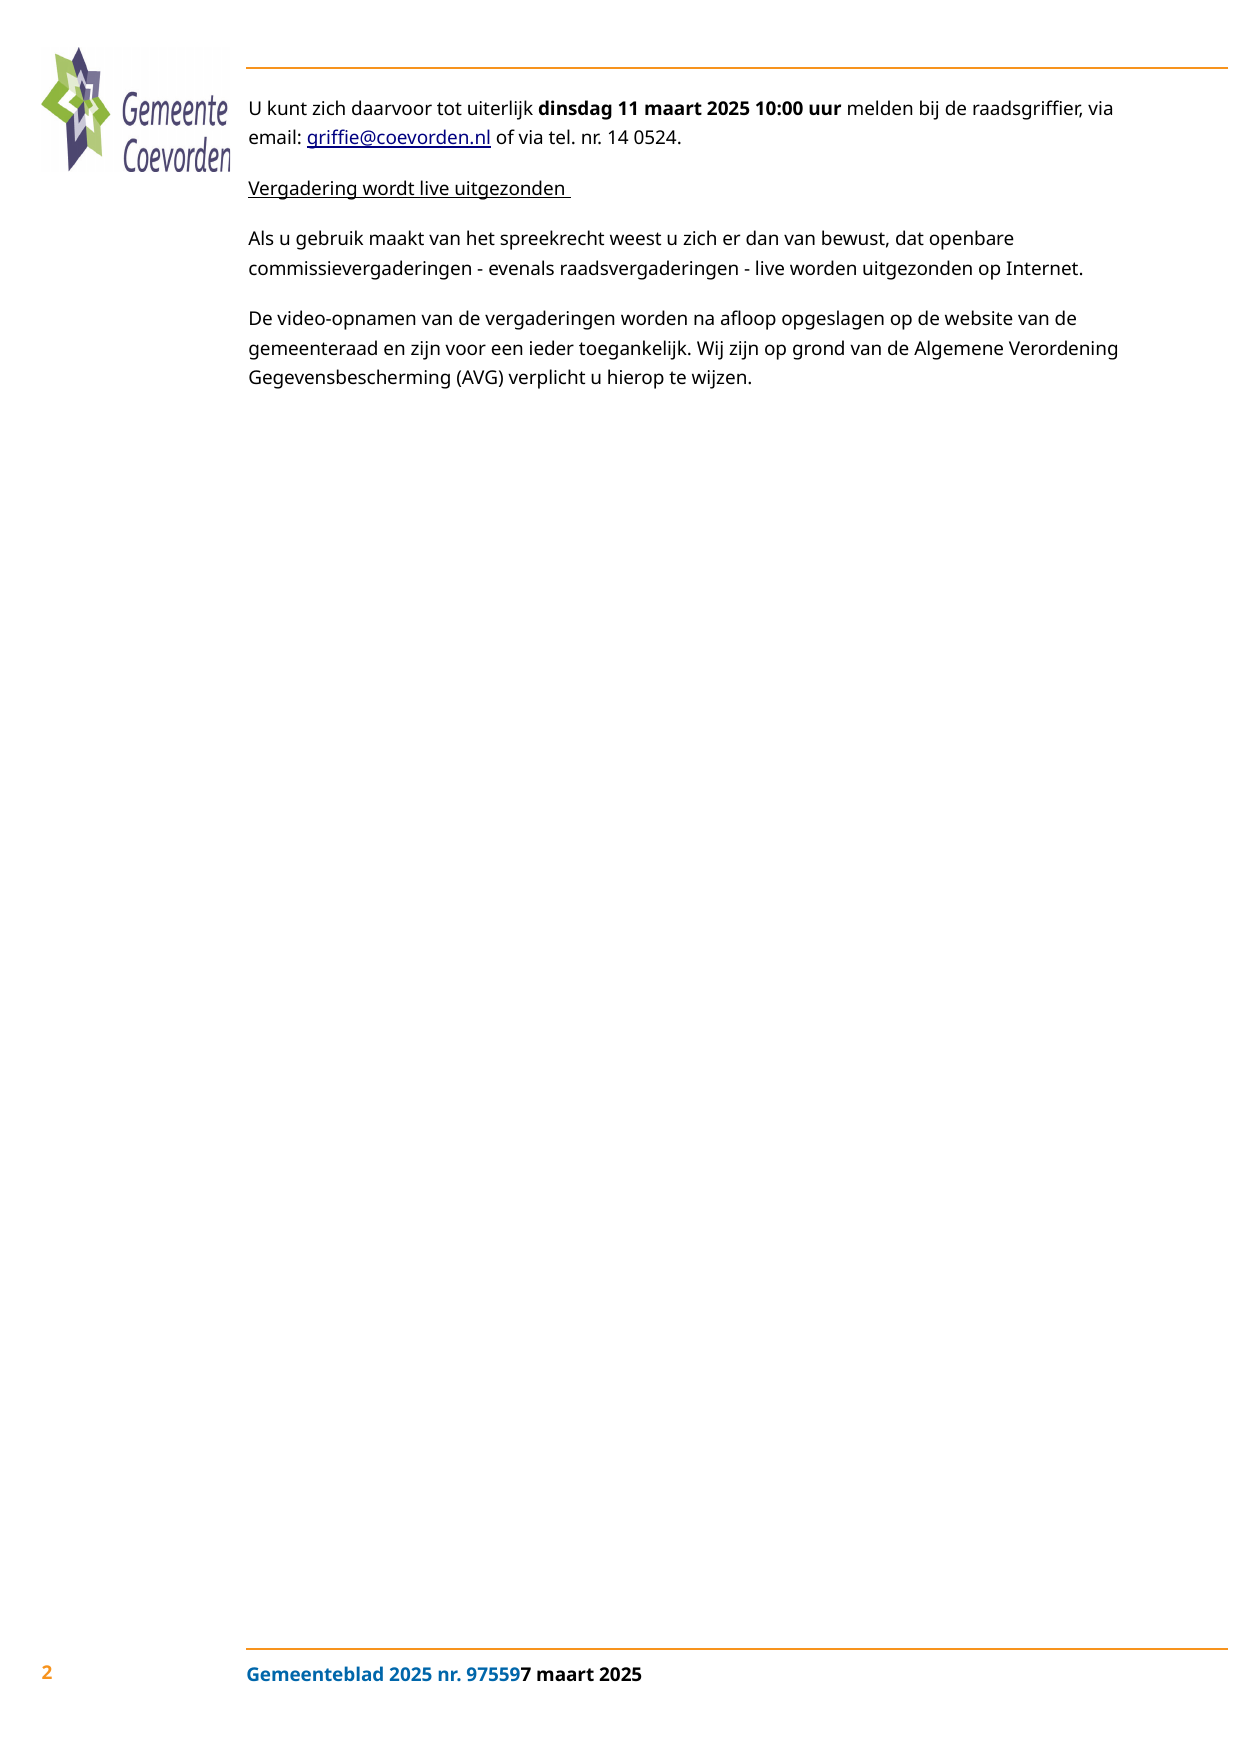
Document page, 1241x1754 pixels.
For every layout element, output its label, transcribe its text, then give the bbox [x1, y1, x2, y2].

text Als u gebruik maakt van het spreekrecht weest u zich er dan van bewust, dat openbare commissievergaderingen - evenals raadsvergaderingen - live worden uitgezonden op Internet. [248, 225, 1152, 281]
text De video-opnamen van de vergaderingen worden na afloop opgeslagen op de website van de gemeenteraad en zijn voor een ieder toegankelijk. Wij zijn op grond van de Algemene Verordening Gegevensbescherming (AVG) verplicht u hierop te wijzen. [248, 305, 1152, 390]
text Vergadering wordt live uitgezonden [248, 175, 1152, 201]
picture [41, 47, 231, 172]
text U kunt zich daarvoor tot uiterlijk dinsdag 11 maart 2025 10:00 uur melden bij de raadsgriffier, via email: griffie@coevorden.nl of via tel. nr. 14 0524. [248, 95, 1152, 150]
